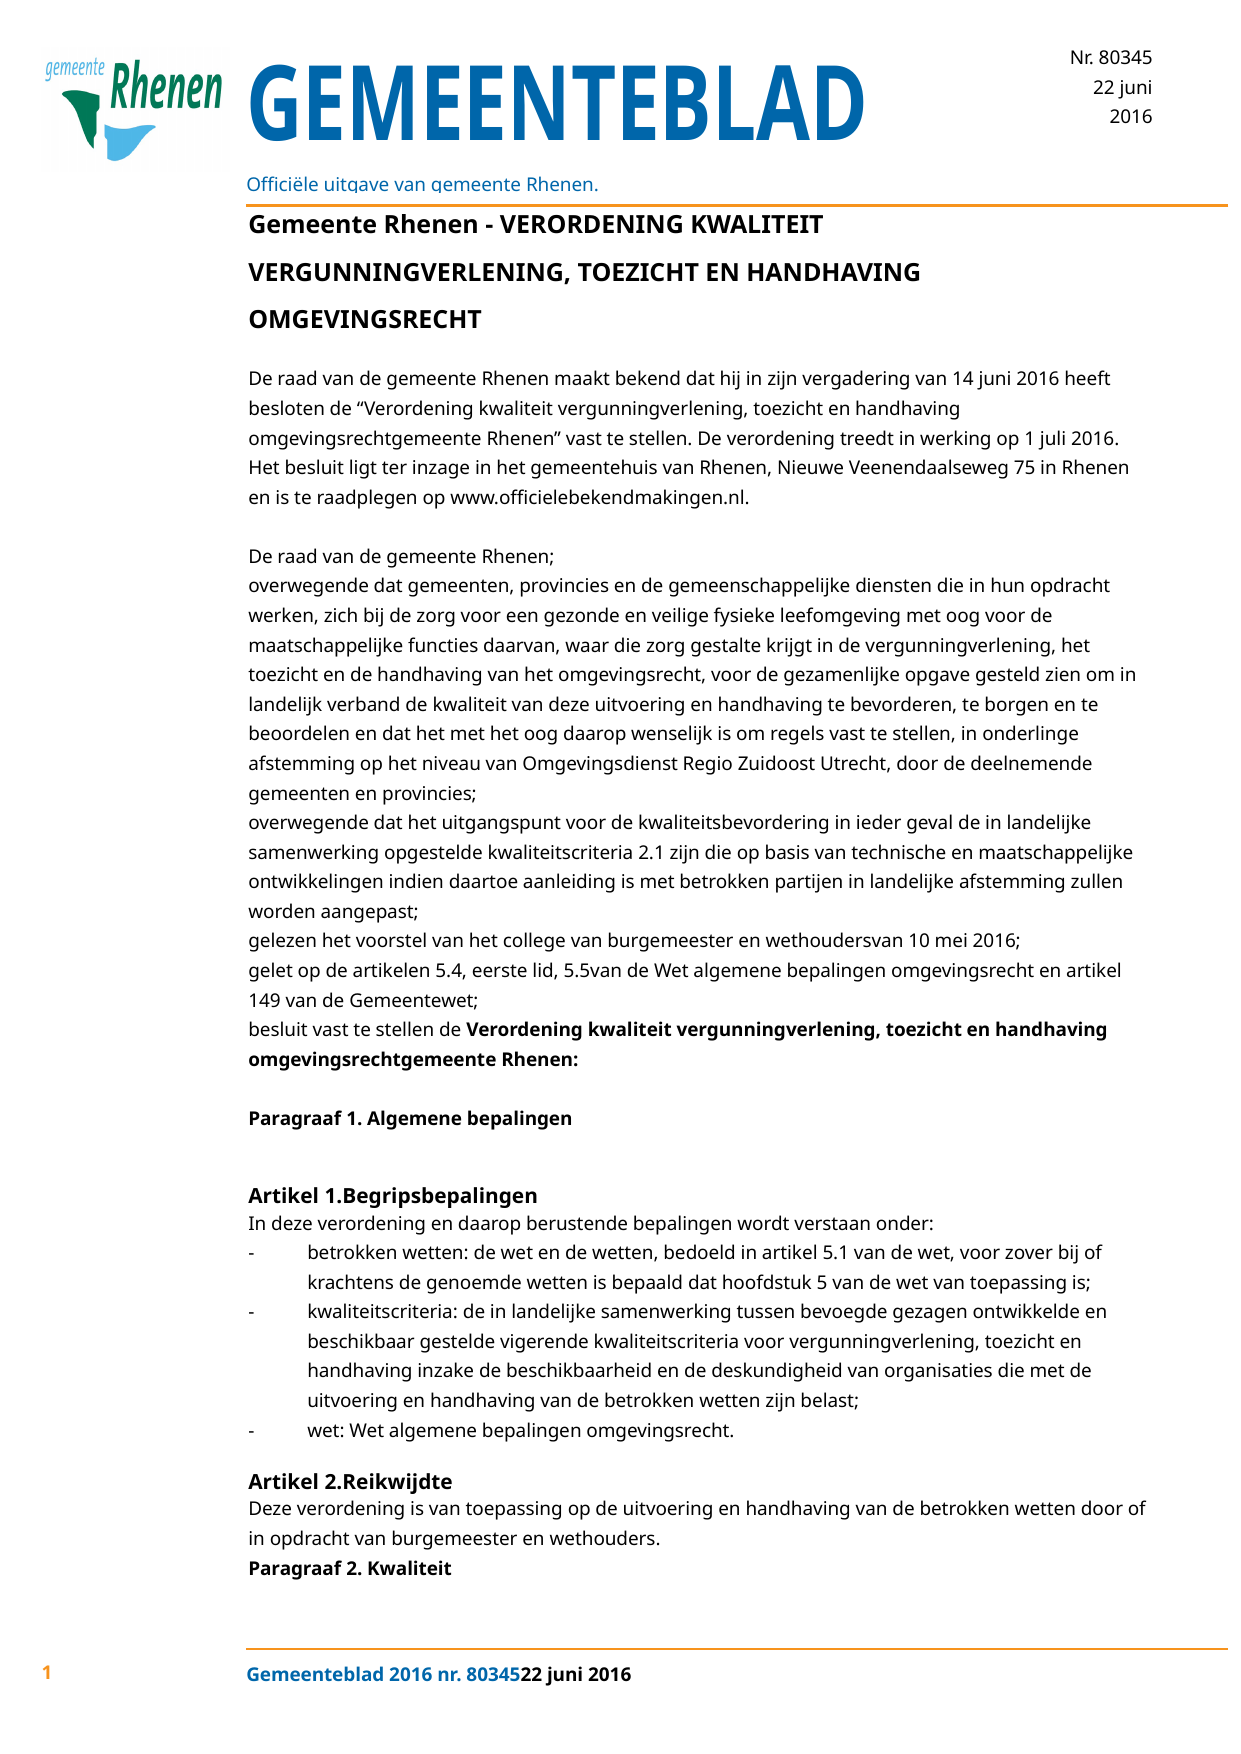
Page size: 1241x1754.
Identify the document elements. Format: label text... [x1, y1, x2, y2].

text overwegende dat gemeenten, provincies en de gemeenschappelijke diensten die in hun opdracht werken, zich bij de zorg voor een gezonde en veilige fysieke leefomgeving met oog voor de maatschappelijke functies daarvan, waar die zorg gestalte krijgt in de vergunningverlening, het toezicht en de handhaving van het omgevingsrecht, voor de gezamenlijke opgave gesteld zien om in landelijk verband de kwaliteit van deze uitvoering en handhaving te bevorderen, te borgen en te beoordelen en dat het met het oog daarop wenselijk is om regels vast te stellen, in onderlinge afstemming op het niveau van Omgevingsdienst Regio Zuidoost Utrecht, door de deelnemende gemeenten en provincies; [248, 573, 1152, 805]
text Artikel 1.Begripsbepalingen [248, 1181, 1152, 1210]
text De raad van de gemeente Rhenen maakt bekend dat hij in zijn vergadering van 14 juni 2016 heeft besloten de “Verordening kwaliteit vergunningverlening, toezicht en handhaving omgevingsrechtgemeente Rhenen” vast te stellen. De verordening treedt in werking op 1 juli 2016. [248, 366, 1152, 450]
text Artikel 2.Reikwijdte [248, 1467, 1152, 1496]
text In deze verordening en daarop berustende bepalingen wordt verstaan onder: [248, 1210, 1152, 1235]
text Paragraaf 2. Kwaliteit [248, 1555, 1152, 1581]
list betrokken wetten: de wet en de wetten, bedoeld in artikel 5.1 van de wet, voor zover bij of krachtens de genoemde wetten is bepaald dat hoofdstuk 5 van de wet van toepassing is; [248, 1239, 1152, 1294]
list kwaliteitscriteria: de in landelijke samenwerking tussen bevoegde gezagen ontwikkelde en beschikbaar gestelde vigerende kwaliteitscriteria voor vergunningverlening, toezicht en handhaving inzake de beschikbaarheid en de deskundigheid van organisaties die met de uitvoering en handhaving van de betrokken wetten zijn belast; [248, 1298, 1152, 1413]
text Gemeente Rhenen - VERORDENING KWALITEIT VERGUNNINGVERLENING, TOEZICHT EN HANDHAVING OMGEVINGSRECHT [248, 207, 1152, 336]
text De raad van de gemeente Rhenen; [248, 543, 1152, 569]
text Deze verordening is van toepassing op de uitvoering en handhaving van de betrokken wetten door of in opdracht van burgemeester en wethouders. [248, 1496, 1152, 1551]
text Het besluit ligt ter inzage in het gemeentehuis van Rhenen, Nieuwe Veenendaalseweg 75 in Rhenen en is te raadplegen op www.officielebekendmakingen.nl. [248, 454, 1152, 509]
text overwegende dat het uitgangspunt voor de kwaliteitsbevordering in ieder geval de in landelijke samenwerking opgestelde kwaliteitscriteria 2.1 zijn die op basis van technische en maatschappelijke ontwikkelingen indien daartoe aanleiding is met betrokken partijen in landelijke afstemming zullen worden aangepast; [248, 809, 1152, 924]
text gelet op de artikelen 5.4, eerste lid, 5.5van de Wet algemene bepalingen omgevingsrecht en artikel 149 van de Gemeentewet; [248, 957, 1152, 1012]
text gelezen het voorstel van het college van burgemeester en wethoudersvan 10 mei 2016; [248, 928, 1152, 953]
text besluit vast te stellen de Verordening kwaliteit vergunningverlening, toezicht en handhaving omgevingsrechtgemeente Rhenen: [248, 1016, 1152, 1072]
text Paragraaf 1. Algemene bepalingen [248, 1105, 1152, 1131]
picture [41, 47, 231, 172]
list wet: Wet algemene bepalingen omgevingsrecht. [248, 1417, 1152, 1442]
